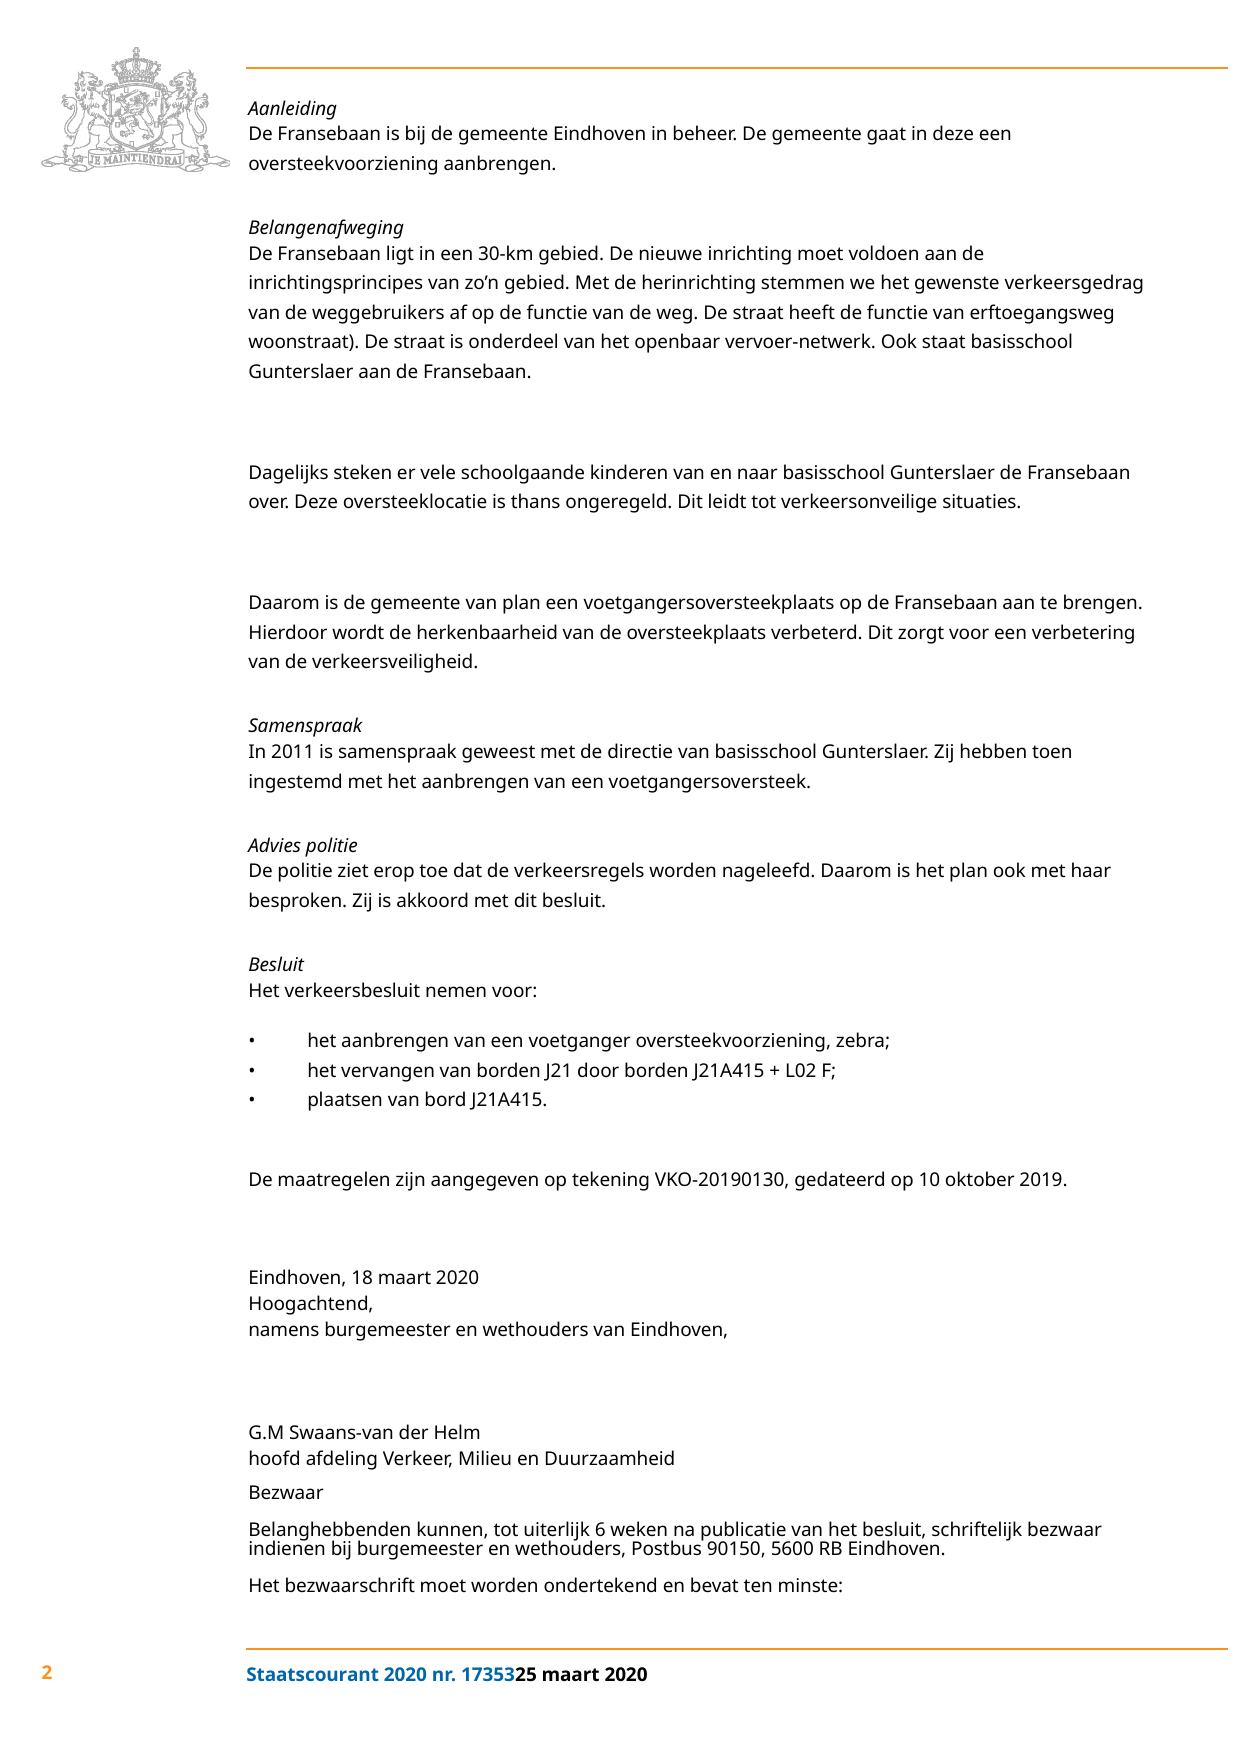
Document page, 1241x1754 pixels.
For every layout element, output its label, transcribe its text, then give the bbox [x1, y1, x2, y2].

text Aanleiding [248, 95, 1152, 121]
text De politie ziet erop toe dat de verkeersregels worden nageleefd. Daarom is het plan ook met haar besproken. Zij is akkoord met dit besluit. [248, 857, 1152, 913]
text De maatregelen zijn aangegeven op tekening VKO-20190130, gedateerd op 10 oktober 2019. [248, 1166, 1152, 1192]
picture [41, 47, 231, 172]
text Besluit [248, 951, 1152, 977]
text Hoogachtend, [248, 1290, 1152, 1316]
text In 2011 is samenspraak geweest met de directie van basisschool Gunterslaer. Zij hebben toen ingestemd met het aanbrengen van een voetgangersoversteek. [248, 738, 1152, 793]
text De Fransebaan ligt in een 30-km gebied. De nieuwe inrichting moet voldoen aan de inrichtingsprincipes van zo’n gebied. Met de herinrichting stemmen we het gewenste verkeersgedrag van de weggebruikers af op de functie van de weg. De straat heeft de functie van erftoegangsweg woonstraat). De straat is onderdeel van het openbaar vervoer-netwerk. Ook staat basisschool Gunterslaer aan de Fransebaan. [248, 240, 1152, 384]
list plaatsen van bord J21A415. [248, 1086, 1152, 1112]
text Advies politie [248, 832, 1152, 857]
text Belanghebbenden kunnen, tot uiterlijk 6 weken na publicatie van het besluit, schriftelijk bezwaar indienen bij burgemeester en wethouders, Postbus 90150, 5600 RB Eindhoven. [248, 1521, 1152, 1559]
text hoofd afdeling Verkeer, Milieu en Duurzaamheid [248, 1445, 1152, 1470]
text Eindhoven, 18 maart 2020 [248, 1264, 1152, 1290]
text Dagelijks steken er vele schoolgaande kinderen van en naar basisschool Gunterslaer de Fransebaan over. Deze oversteeklocatie is thans ongeregeld. Dit leidt tot verkeersonveilige situaties. [248, 459, 1152, 514]
list het aanbrengen van een voetganger oversteekvoorziening, zebra; [248, 1027, 1152, 1053]
text Belangenafweging [248, 214, 1152, 240]
text namens burgemeester en wethouders van Eindhoven, [248, 1316, 1152, 1342]
text Daarom is de gemeente van plan een voetgangersoversteekplaats op de Fransebaan aan te brengen. Hierdoor wordt de herkenbaarheid van de oversteekplaats verbeterd. Dit zorgt voor een verbetering van de verkeersveiligheid. [248, 589, 1152, 674]
text Het bezwaarschrift moet worden ondertekend en bevat ten minste: [248, 1577, 1152, 1597]
list het vervangen van borden J21 door borden J21A415 + L02 F; [248, 1057, 1152, 1082]
text Het verkeersbesluit nemen voor: [248, 977, 1152, 1002]
text Samenspraak [248, 712, 1152, 738]
text Bezwaar [248, 1484, 1152, 1503]
text De Fransebaan is bij de gemeente Eindhoven in beheer. De gemeente gaat in deze een oversteekvoorziening aanbrengen. [248, 121, 1152, 176]
text G.M Swaans-van der Helm [248, 1419, 1152, 1445]
